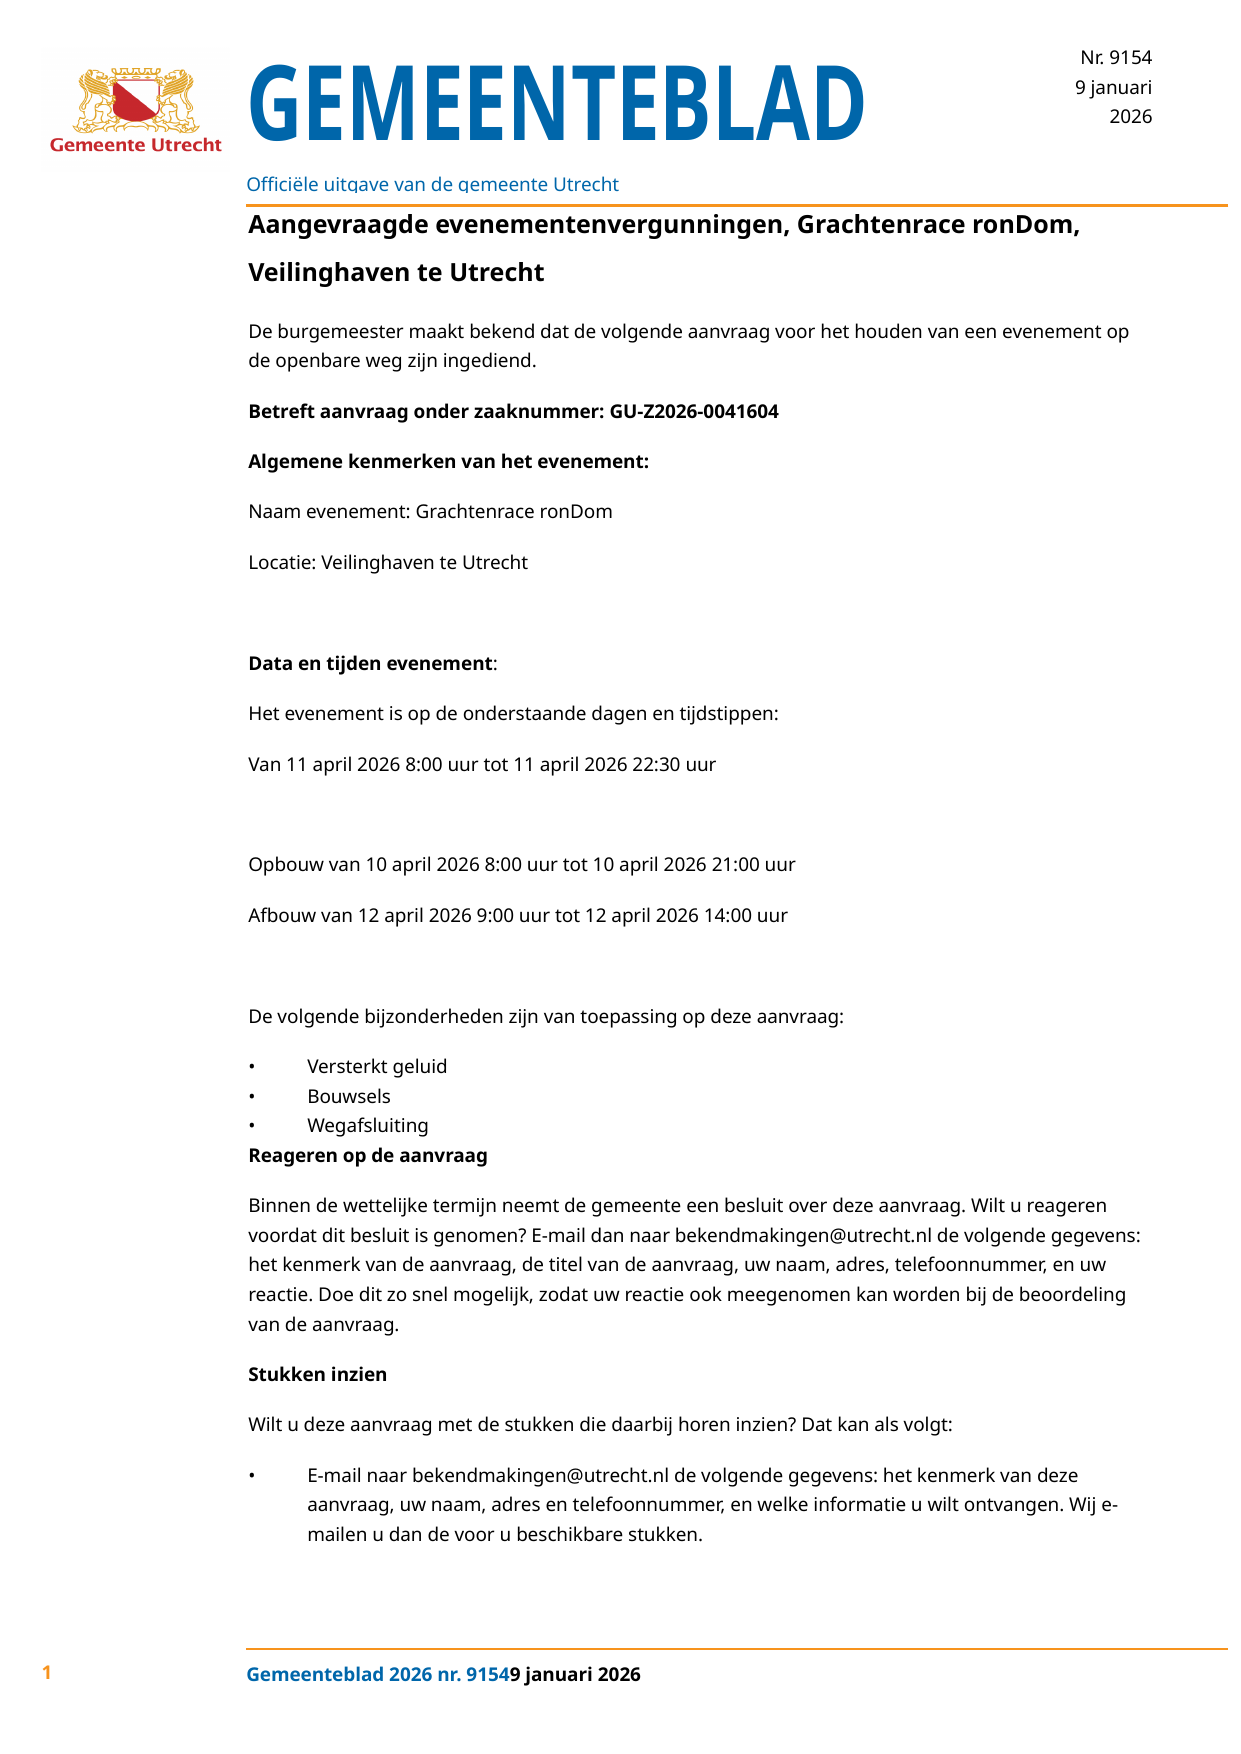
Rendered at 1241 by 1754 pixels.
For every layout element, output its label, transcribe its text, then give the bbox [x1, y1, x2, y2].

text Locatie: Veilinghaven te Utrecht [248, 549, 1152, 575]
text Algemene kenmerken van het evenement: [248, 448, 1152, 474]
text Opbouw van 10 april 2026 8:00 uur tot 10 april 2026 21:00 uur [248, 852, 1152, 877]
list Bouwsels [248, 1083, 1152, 1109]
text Het evenement is op de onderstaande dagen en tijdstippen: [248, 700, 1152, 726]
list Versterkt geluid [248, 1053, 1152, 1079]
text De burgemeester maakt bekend dat de volgende aanvraag voor het houden van een evenement op de openbare weg zijn ingediend. [248, 318, 1152, 373]
text Betreft aanvraag onder zaaknummer: GU-Z2026-0041604 [248, 398, 1152, 424]
text Afbouw van 12 april 2026 9:00 uur tot 12 april 2026 14:00 uur [248, 902, 1152, 928]
list Wegafsluiting [248, 1112, 1152, 1138]
text Reageren op de aanvraag [248, 1142, 1152, 1168]
text Data en tijden evenement: [248, 650, 1152, 676]
text Wilt u deze aanvraag met de stukken die daarbij horen inzien? Dat kan als volgt: [248, 1412, 1152, 1437]
picture [41, 47, 231, 172]
text Stukken inzien [248, 1361, 1152, 1387]
text Binnen de wettelijke termijn neemt de gemeente een besluit over deze aanvraag. Wilt u reageren voordat dit besluit is genomen? E-mail dan naar bekendmakingen@utrecht.nl de volgende gegevens: het kenmerk van de aanvraag, de titel van de aanvraag, uw naam, adres, telefoonnummer, en uw reactie. Doe dit zo snel mogelijk, zodat uw reactie ook meegenomen kan worden bij de beoordeling van de aanvraag. [248, 1192, 1152, 1337]
text Van 11 april 2026 8:00 uur tot 11 april 2026 22:30 uur [248, 751, 1152, 777]
text Naam evenement: Grachtenrace ronDom [248, 499, 1152, 524]
list E-mail naar bekendmakingen@utrecht.nl de volgende gegevens: het kenmerk van deze aanvraag, uw naam, adres en telefoonnummer, en welke informatie u wilt ontvangen. Wij e-mailen u dan de voor u beschikbare stukken. [248, 1462, 1152, 1547]
text De volgende bijzonderheden zijn van toepassing op deze aanvraag: [248, 1003, 1152, 1029]
text Aangevraagde evenementenvergunningen, Grachtenrace ronDom, Veilinghaven te Utrecht [248, 207, 1152, 288]
